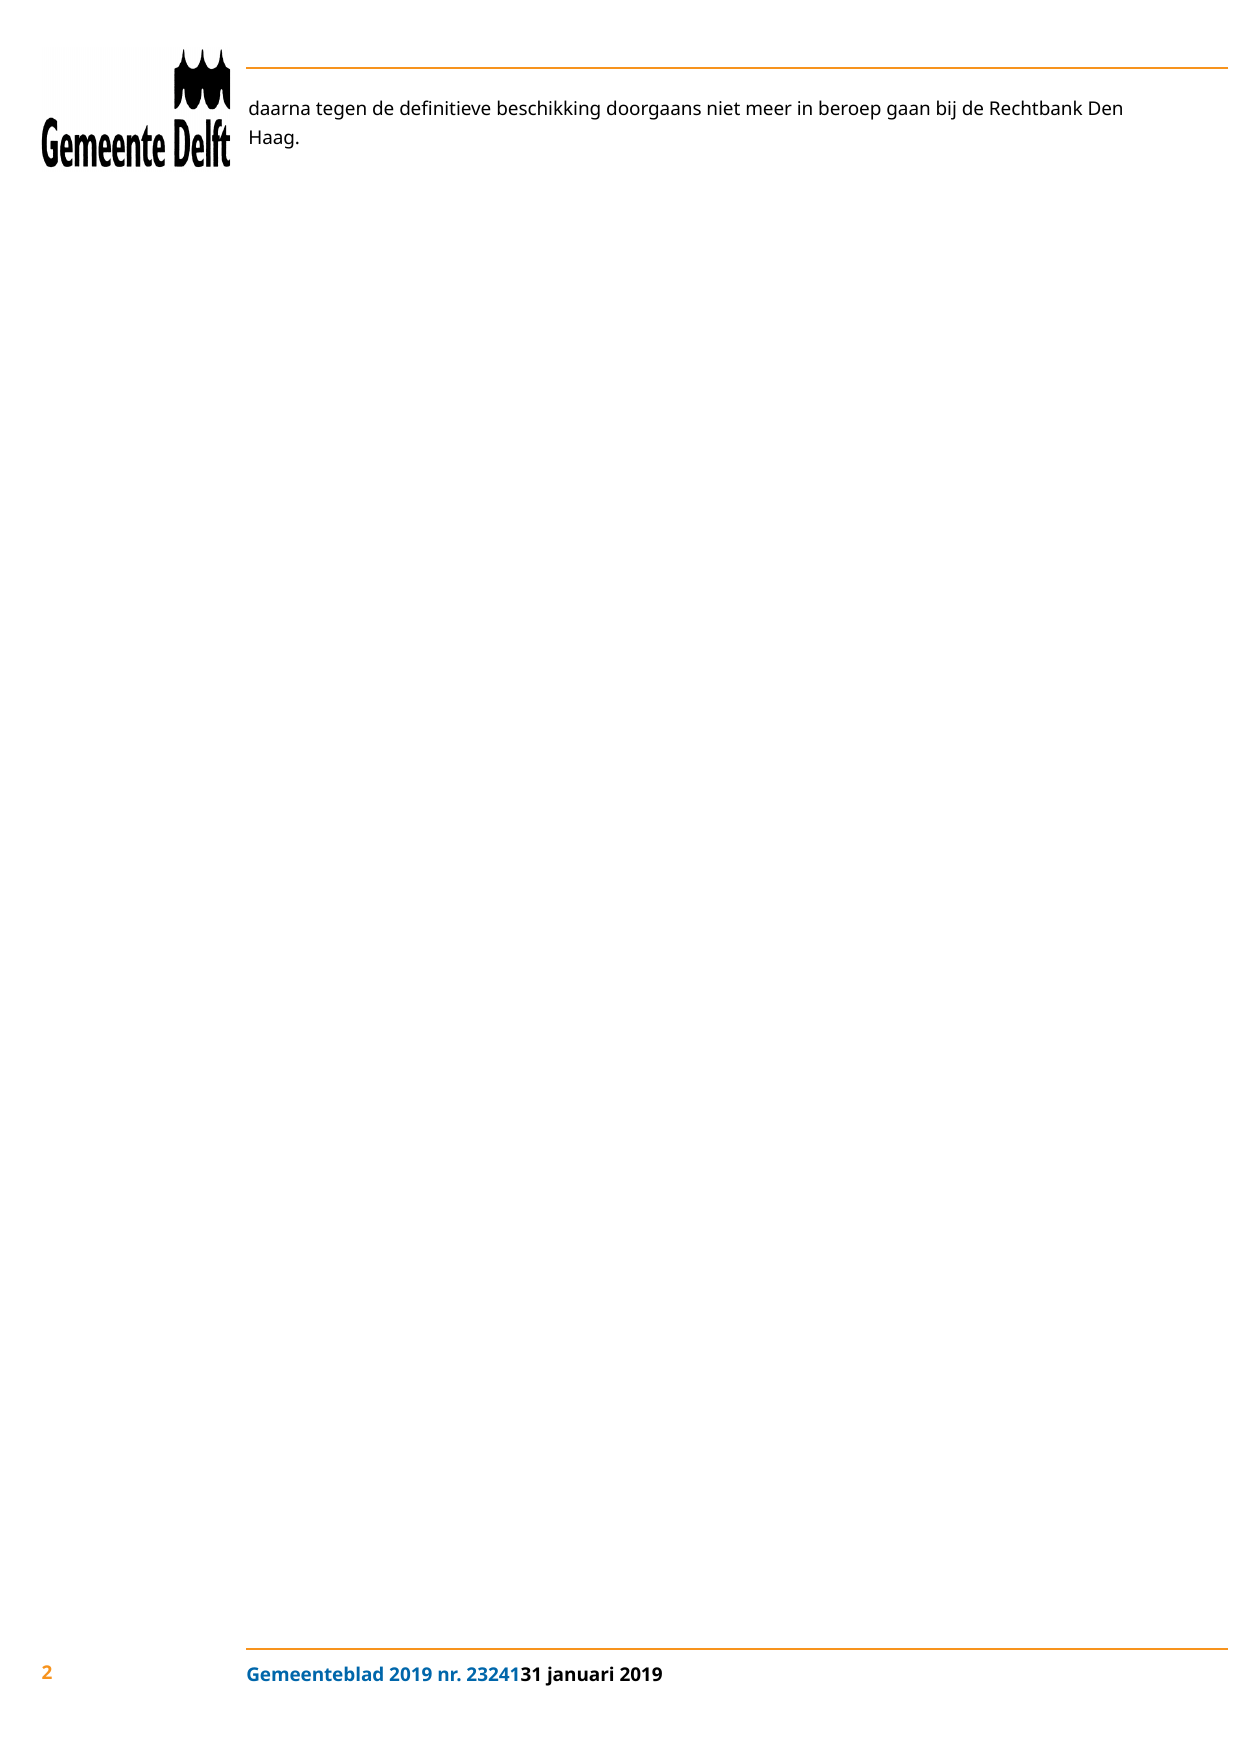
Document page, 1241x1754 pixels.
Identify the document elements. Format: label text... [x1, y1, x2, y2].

text daarna tegen de definitieve beschikking doorgaans niet meer in beroep gaan bij de Rechtbank Den Haag. [248, 95, 1152, 150]
picture [41, 47, 231, 172]
